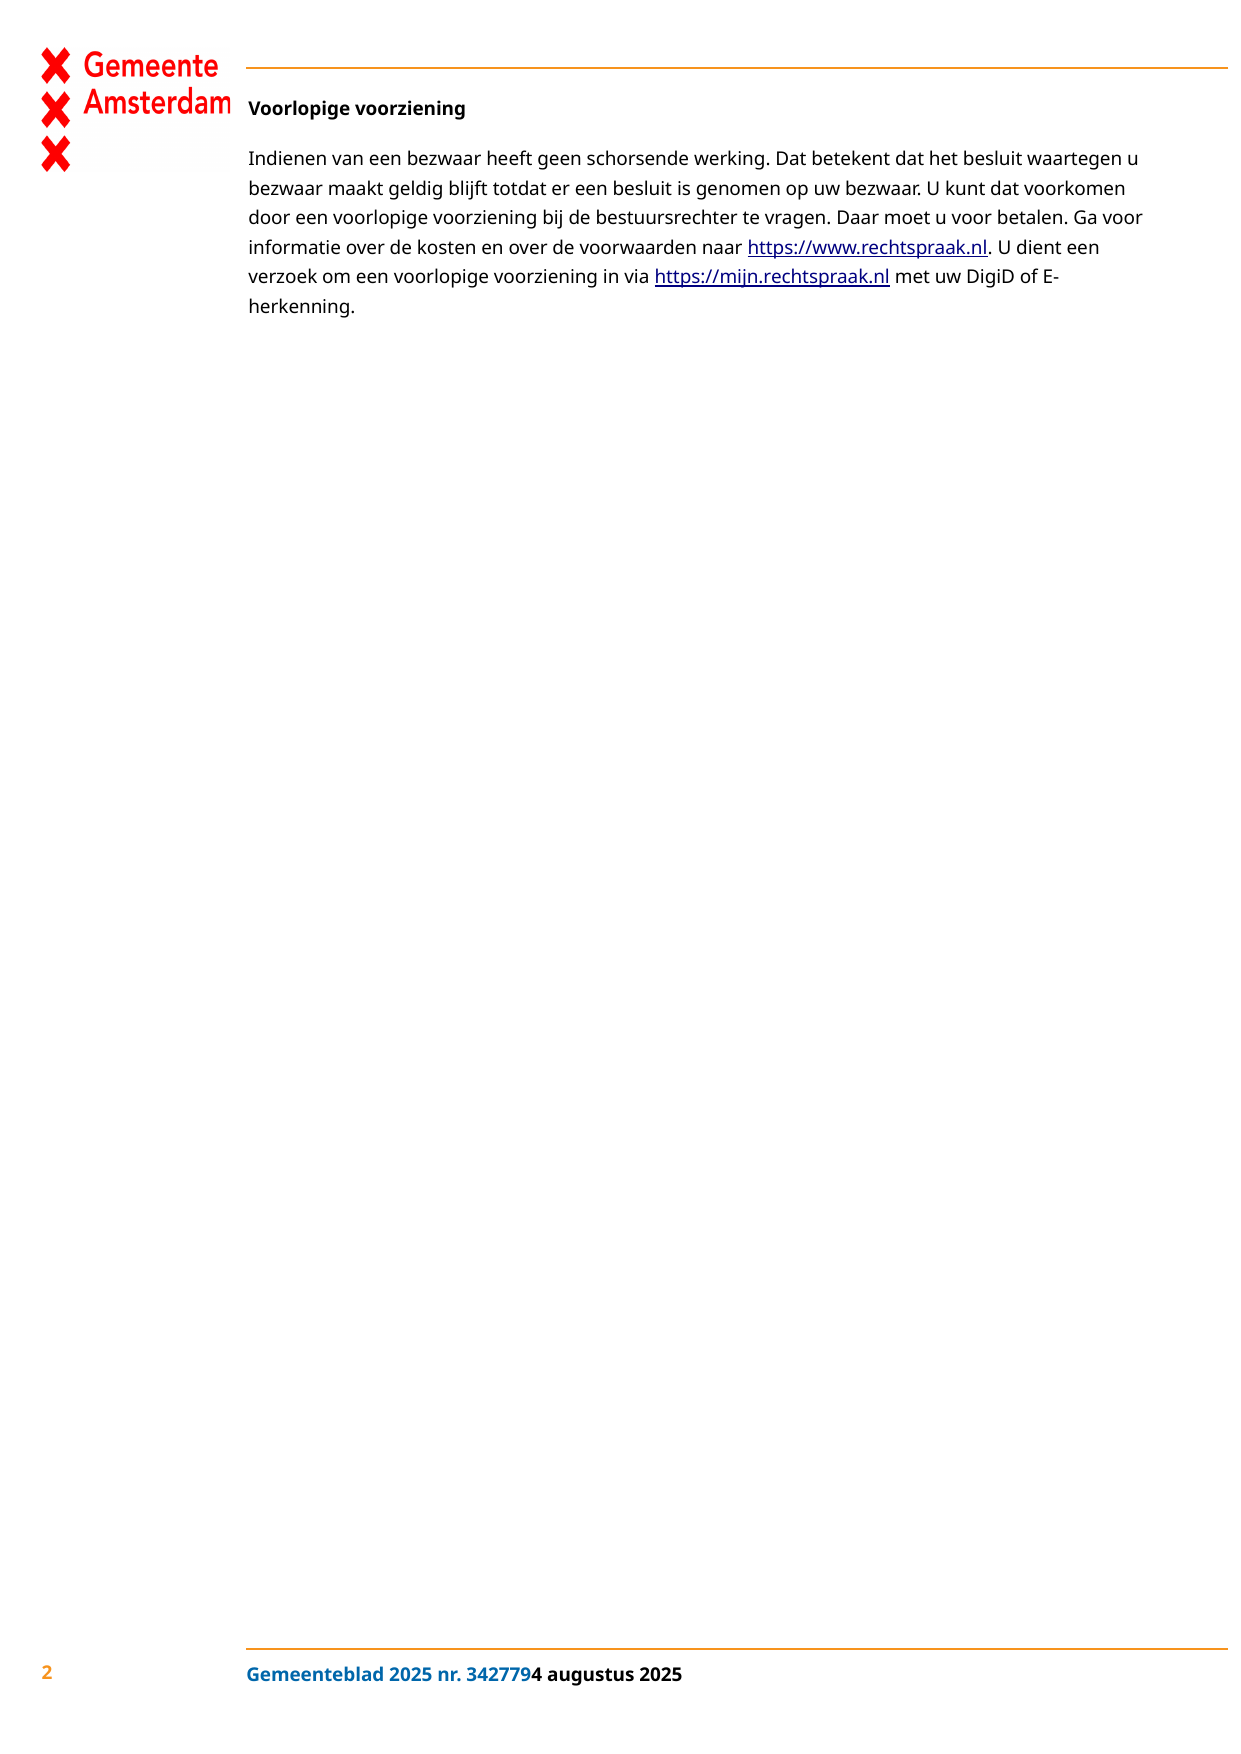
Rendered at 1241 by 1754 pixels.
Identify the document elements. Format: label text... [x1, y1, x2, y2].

text Indienen van een bezwaar heeft geen schorsende werking. Dat betekent dat het besluit waartegen u bezwaar maakt geldig blijft totdat er een besluit is genomen op uw bezwaar. U kunt dat voorkomen door een voorlopige voorziening bij de bestuursrechter te vragen. Daar moet u voor betalen. Ga voor informatie over de kosten en over de voorwaarden naar https://www.rechtspraak.nl. U dient een verzoek om een voorlopige voorziening in via https://mijn.rechtspraak.nl met uw DigiD of E-herkenning. [248, 145, 1152, 319]
picture [41, 47, 231, 172]
text Voorlopige voorziening [248, 95, 1152, 121]
